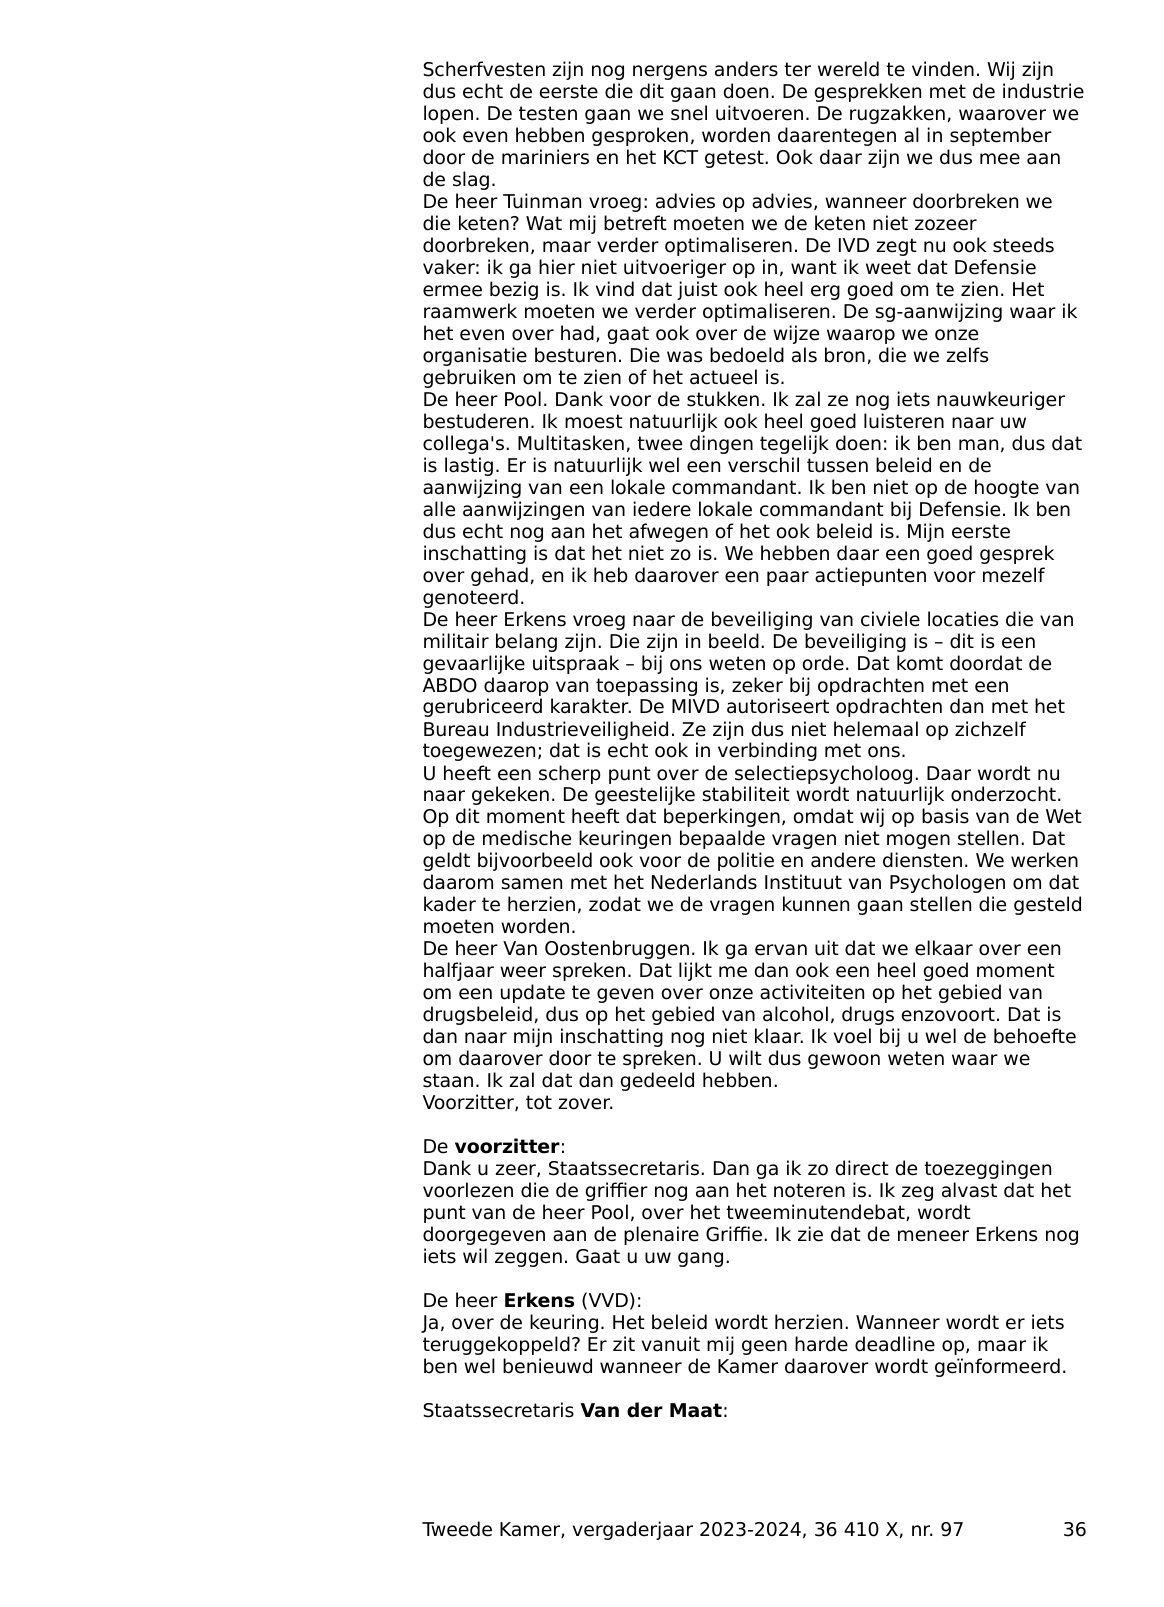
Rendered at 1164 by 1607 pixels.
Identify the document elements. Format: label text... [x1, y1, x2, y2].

text De heer Pool. Dank voor de stukken. Ik zal ze nog iets nauwkeuriger bestuderen. Ik moest natuurlijk ook heel goed luisteren naar uw collega's. Multitasken, twee dingen tegelijk doen: ik ben man, dus dat is lastig. Er is natuurlijk wel een verschil tussen beleid en de aanwijzing van een lokale commandant. Ik ben niet op de hoogte van alle aanwijzingen van iedere lokale commandant bij Defensie. Ik ben dus echt nog aan het afwegen of het ook beleid is. Mijn eerste inschatting is dat het niet zo is. We hebben daar een goed gesprek over gehad, en ik heb daarover een paar actiepunten voor mezelf genoteerd. [422, 389, 1087, 608]
text Ja, over de keuring. Het beleid wordt herzien. Wanneer wordt er iets teruggekoppeld? Er zit vanuit mij geen harde deadline op, maar ik ben wel benieuwd wanneer de Kamer daarover wordt geïnformeerd. [422, 1312, 1087, 1378]
text Scherfvesten zijn nog nergens anders ter wereld te vinden. Wij zijn dus echt de eerste die dit gaan doen. De gesprekken met de industrie lopen. De testen gaan we snel uitvoeren. De rugzakken, waarover we ook even hebben gesproken, worden daarentegen al in september door de mariniers en het KCT getest. Ook daar zijn we dus mee aan de slag. [422, 59, 1087, 191]
text Staatssecretaris Van der Maat: [422, 1400, 1087, 1422]
text De heer Erkens vroeg naar de beveiliging van civiele locaties die van militair belang zijn. Die zijn in beeld. De beveiliging is – dit is een gevaarlijke uitspraak – bij ons weten op orde. Dat komt doordat de ABDO daarop van toepassing is, zeker bij opdrachten met een gerubriceerd karakter. De MIVD autoriseert opdrachten dan met het Bureau Industrieveiligheid. Ze zijn dus niet helemaal op zichzelf toegewezen; dat is echt ook in verbinding met ons. [422, 608, 1087, 762]
text De heer Erkens (VVD): [422, 1290, 1087, 1312]
text De heer Van Oostenbruggen. Ik ga ervan uit dat we elkaar over een halfjaar weer spreken. Dat lijkt me dan ook een heel goed moment om een update te geven over onze activiteiten op het gebied van drugsbeleid, dus op het gebied van alcohol, drugs enzovoort. Dat is dan naar mijn inschatting nog niet klaar. Ik voel bij u wel de behoefte om daarover door te spreken. U wilt dus gewoon weten waar we staan. Ik zal dat dan gedeeld hebben. [422, 938, 1087, 1092]
text Voorzitter, tot zover. [422, 1092, 1087, 1114]
text Dank u zeer, Staatssecretaris. Dan ga ik zo direct de toezeggingen voorlezen die de griffier nog aan het noteren is. Ik zeg alvast dat het punt van de heer Pool, over het tweeminutendebat, wordt doorgegeven aan de plenaire Griffie. Ik zie dat de meneer Erkens nog iets wil zeggen. Gaat u uw gang. [422, 1158, 1087, 1268]
text U heeft een scherp punt over de selectiepsycholoog. Daar wordt nu naar gekeken. De geestelijke stabiliteit wordt natuurlijk onderzocht. Op dit moment heeft dat beperkingen, omdat wij op basis van de Wet op de medische keuringen bepaalde vragen niet mogen stellen. Dat geldt bijvoorbeeld ook voor de politie en andere diensten. We werken daarom samen met het Nederlands Instituut van Psychologen om dat kader te herzien, zodat we de vragen kunnen gaan stellen die gesteld moeten worden. [422, 762, 1087, 938]
text De voorzitter: [422, 1136, 1087, 1158]
text De heer Tuinman vroeg: advies op advies, wanneer doorbreken we die keten? Wat mij betreft moeten we de keten niet zozeer doorbreken, maar verder optimaliseren. De IVD zegt nu ook steeds vaker: ik ga hier niet uitvoeriger op in, want ik weet dat Defensie ermee bezig is. Ik vind dat juist ook heel erg goed om te zien. Het raamwerk moeten we verder optimaliseren. De sg-aanwijzing waar ik het even over had, gaat ook over de wijze waarop we onze organisatie besturen. Die was bedoeld als bron, die we zelfs gebruiken om te zien of het actueel is. [422, 191, 1087, 389]
